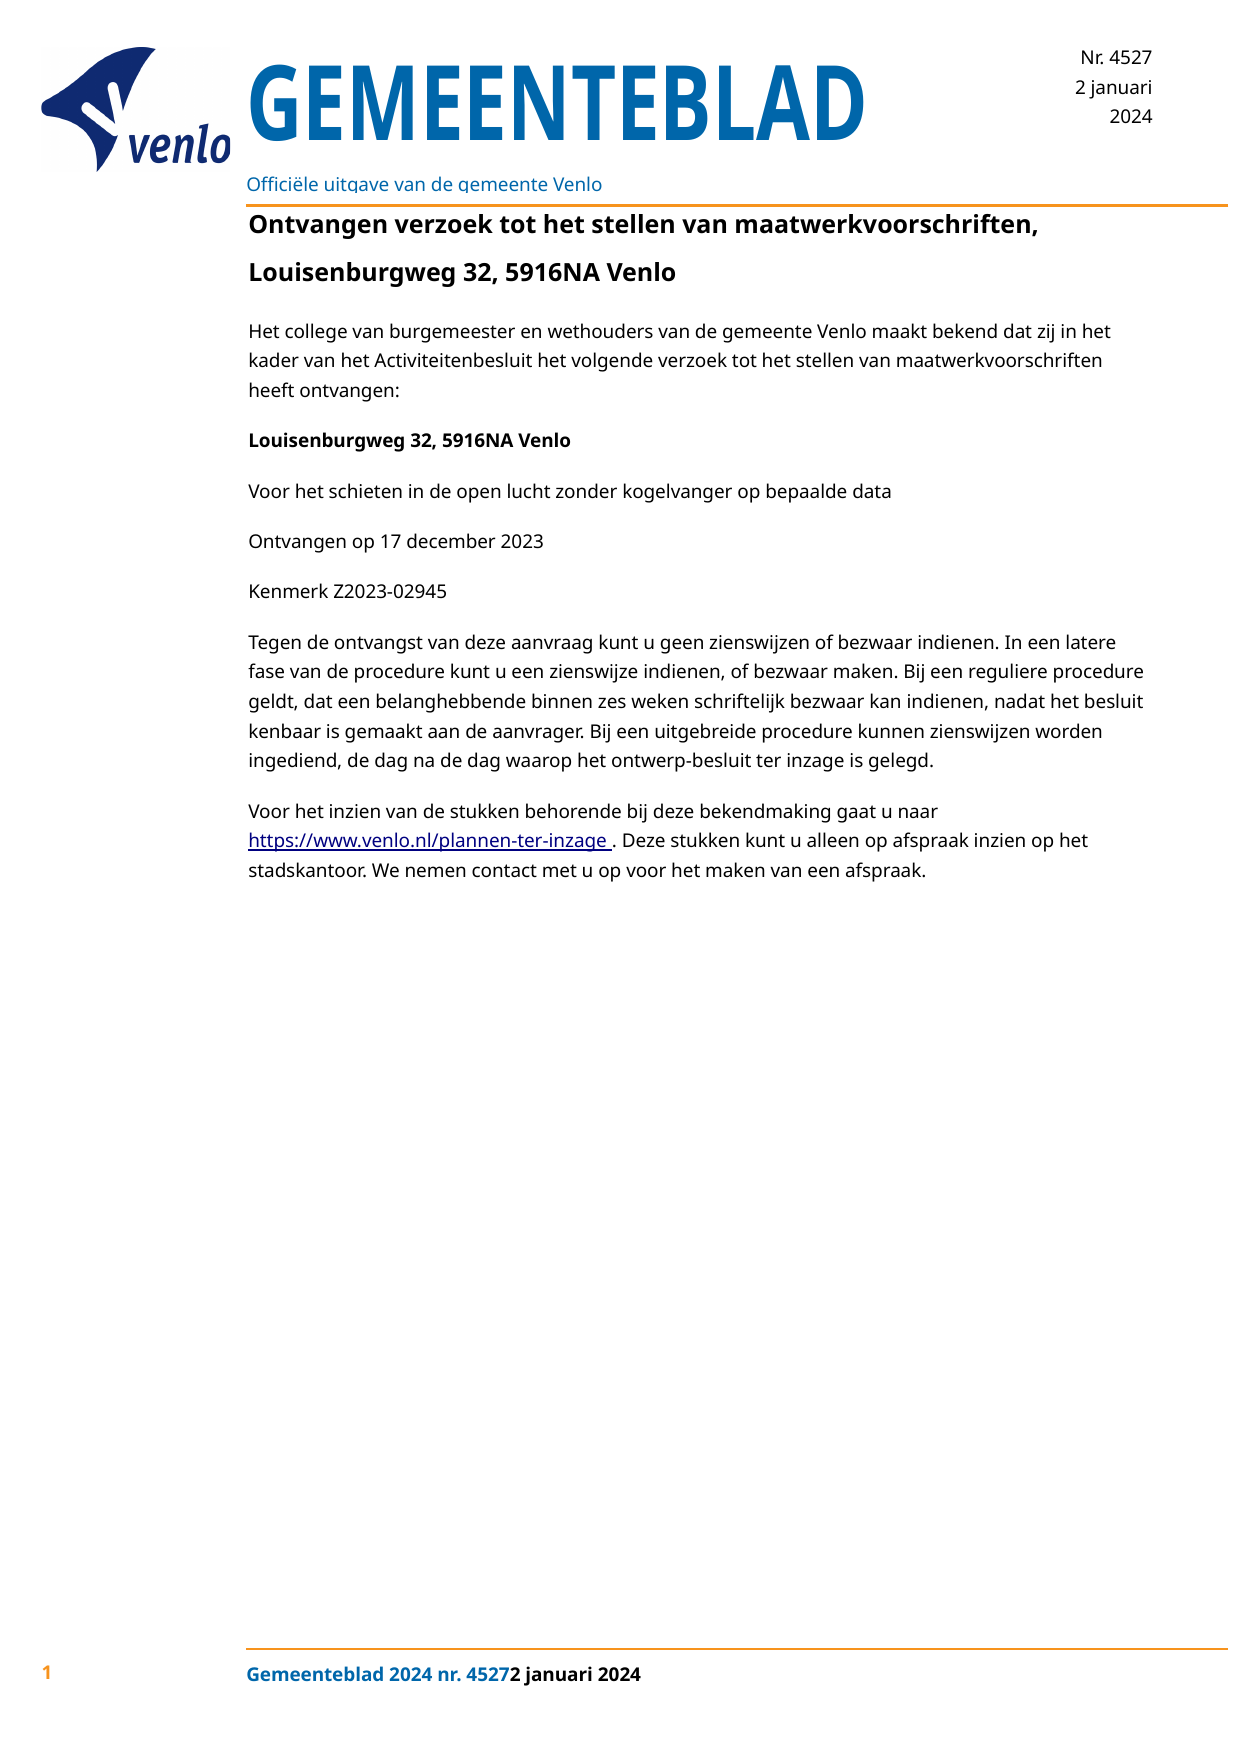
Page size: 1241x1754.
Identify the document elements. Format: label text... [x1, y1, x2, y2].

text Ontvangen op 17 december 2023 [248, 528, 1152, 554]
text Kenmerk Z2023-02945 [248, 579, 1152, 604]
picture [41, 47, 231, 172]
text Tegen de ontvangst van deze aanvraag kunt u geen zienswijzen of bezwaar indienen. In een latere fase van de procedure kunt u een zienswijze indienen, of bezwaar maken. Bij een reguliere procedure geldt, dat een belanghebbende binnen zes weken schriftelijk bezwaar kan indienen, nadat het besluit kenbaar is gemaakt aan de aanvrager. Bij een uitgebreide procedure kunnen zienswijzen worden ingediend, de dag na de dag waarop het ontwerp-besluit ter inzage is gelegd. [248, 629, 1152, 773]
text Ontvangen verzoek tot het stellen van maatwerkvoorschriften, Louisenburgweg 32, 5916NA Venlo [248, 207, 1152, 288]
text Louisenburgweg 32, 5916NA Venlo [248, 427, 1152, 453]
text Voor het schieten in de open lucht zonder kogelvanger op bepaalde data [248, 478, 1152, 504]
text Het college van burgemeester en wethouders van de gemeente Venlo maakt bekend dat zij in het kader van het Activiteitenbesluit het volgende verzoek tot het stellen van maatwerkvoorschriften heeft ontvangen: [248, 318, 1152, 403]
text Voor het inzien van de stukken behorende bij deze bekendmaking gaat u naar https://www.venlo.nl/plannen-ter-inzage . Deze stukken kunt u alleen op afspraak inzien op het stadskantoor. We nemen contact met u op voor het maken van een afspraak. [248, 798, 1152, 883]
